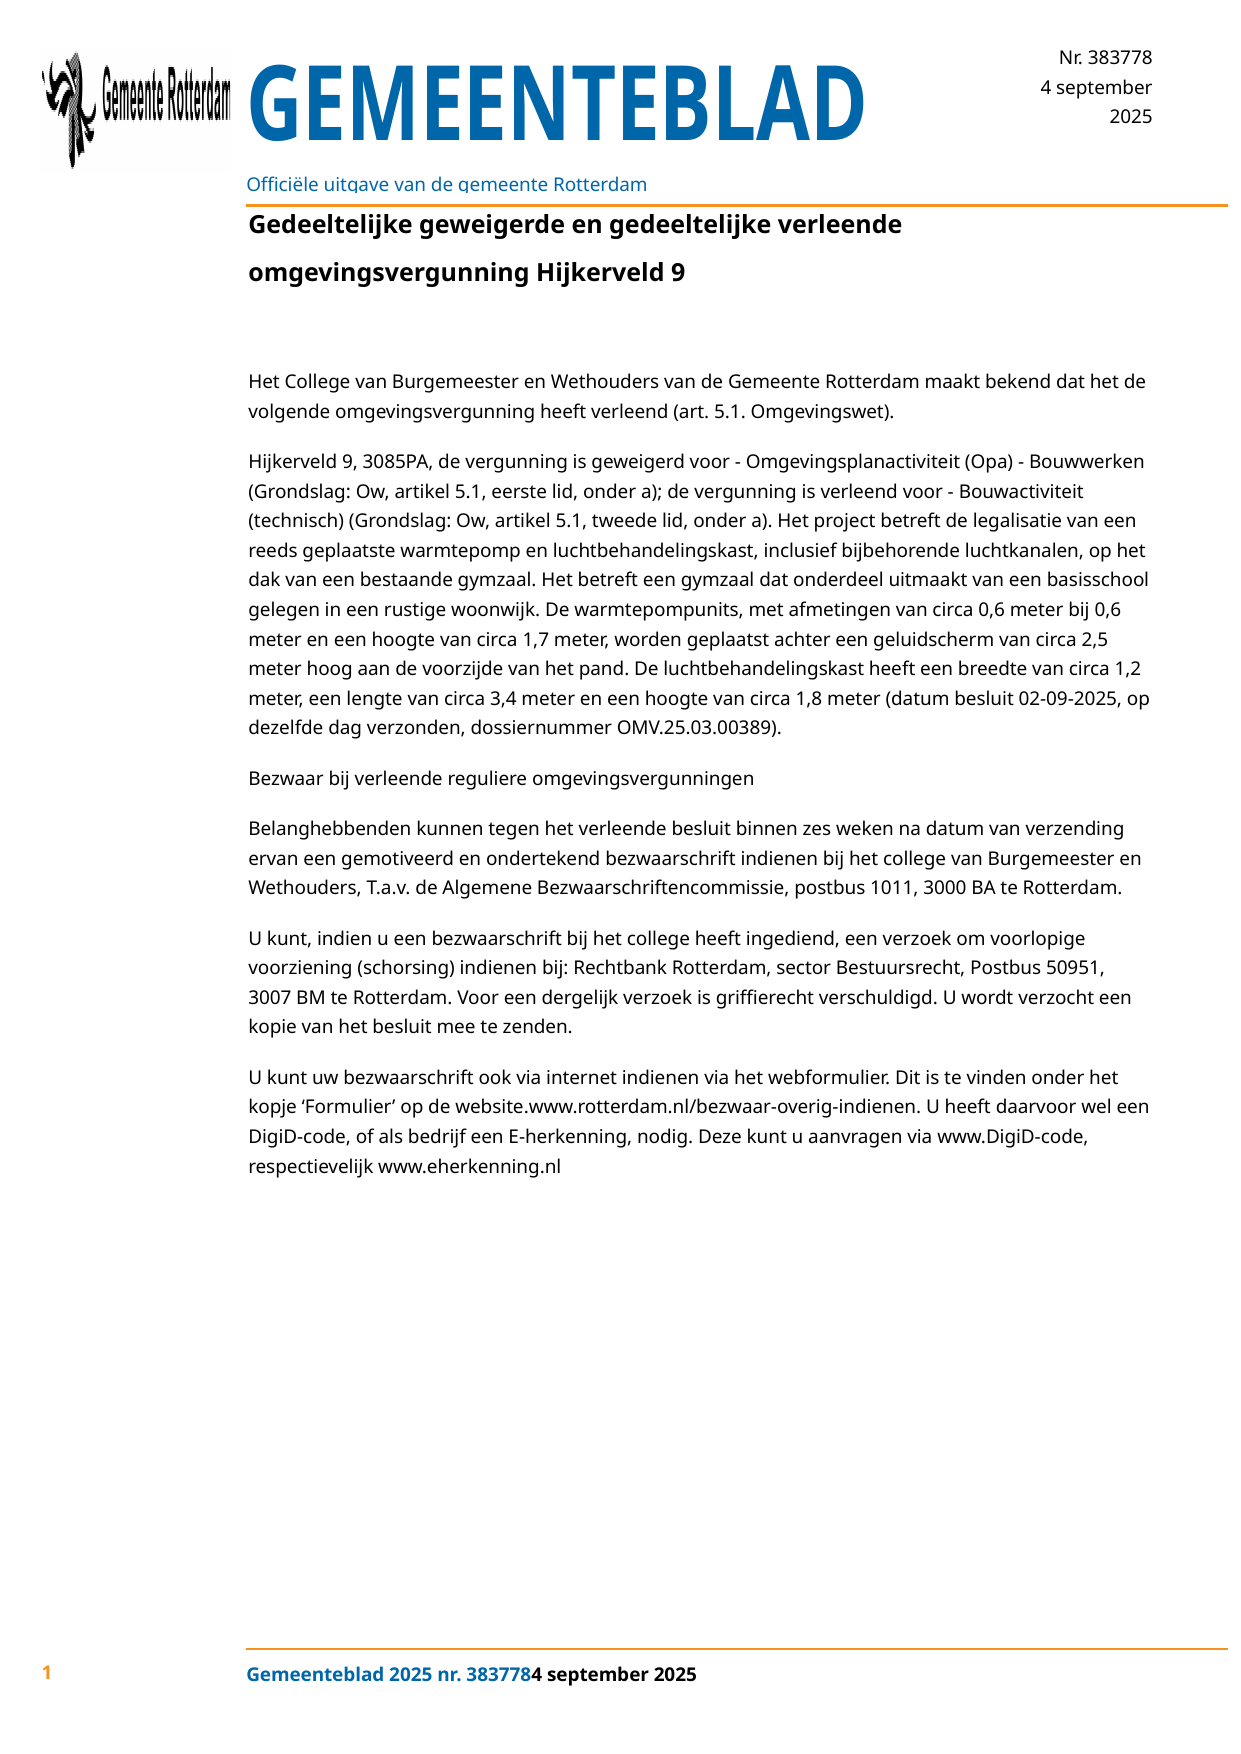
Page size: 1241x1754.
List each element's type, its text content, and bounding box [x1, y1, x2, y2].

text U kunt uw bezwaarschrift ook via internet indienen via het webformulier. Dit is te vinden onder het kopje ‘Formulier’ op de website.www.rotterdam.nl/bezwaar-overig-indienen. U heeft daarvoor wel een DigiD-code, of als bedrijf een E-herkenning, nodig. Deze kunt u aanvragen via www.DigiD-code, respectievelijk www.eherkenning.nl [248, 1064, 1152, 1179]
text Bezwaar bij verleende reguliere omgevingsvergunningen [248, 765, 1152, 791]
picture [41, 47, 231, 172]
text Belanghebbenden kunnen tegen het verleende besluit binnen zes weken na datum van verzending ervan een gemotiveerd en ondertekend bezwaarschrift indienen bij het college van Burgemeester en Wethouders, T.a.v. de Algemene Bezwaarschriftencommissie, postbus 1011, 3000 BA te Rotterdam. [248, 815, 1152, 900]
text Het College van Burgemeester en Wethouders van de Gemeente Rotterdam maakt bekend dat het de volgende omgevingsvergunning heeft verleend (art. 5.1. Omgevingswet). [248, 368, 1152, 424]
text Hijkerveld 9, 3085PA, de vergunning is geweigerd voor - Omgevingsplanactiviteit (Opa) - Bouwwerken (Grondslag: Ow, artikel 5.1, eerste lid, onder a); de vergunning is verleend voor - Bouwactiviteit (technisch) (Grondslag: Ow, artikel 5.1, tweede lid, onder a). Het project betreft de legalisatie van een reeds geplaatste warmtepomp en luchtbehandelingskast, inclusief bijbehorende luchtkanalen, op het dak van een bestaande gymzaal. Het betreft een gymzaal dat onderdeel uitmaakt van een basisschool gelegen in een rustige woonwijk. De warmtepompunits, met afmetingen van circa 0,6 meter bij 0,6 meter en een hoogte van circa 1,7 meter, worden geplaatst achter een geluidscherm van circa 2,5 meter hoog aan de voorzijde van het pand. De luchtbehandelingskast heeft een breedte van circa 1,2 meter, een lengte van circa 3,4 meter en een hoogte van circa 1,8 meter (datum besluit 02-09-2025, op dezelfde dag verzonden, dossiernummer OMV.25.03.00389). [248, 448, 1152, 740]
text Gedeeltelijke geweigerde en gedeeltelijke verleende omgevingsvergunning Hijkerveld 9 [248, 207, 1152, 288]
text U kunt, indien u een bezwaarschrift bij het college heeft ingediend, een verzoek om voorlopige voorziening (schorsing) indienen bij: Rechtbank Rotterdam, sector Bestuursrecht, Postbus 50951, 3007 BM te Rotterdam. Voor een dergelijk verzoek is griffierecht verschuldigd. U wordt verzocht een kopie van het besluit mee te zenden. [248, 925, 1152, 1039]
